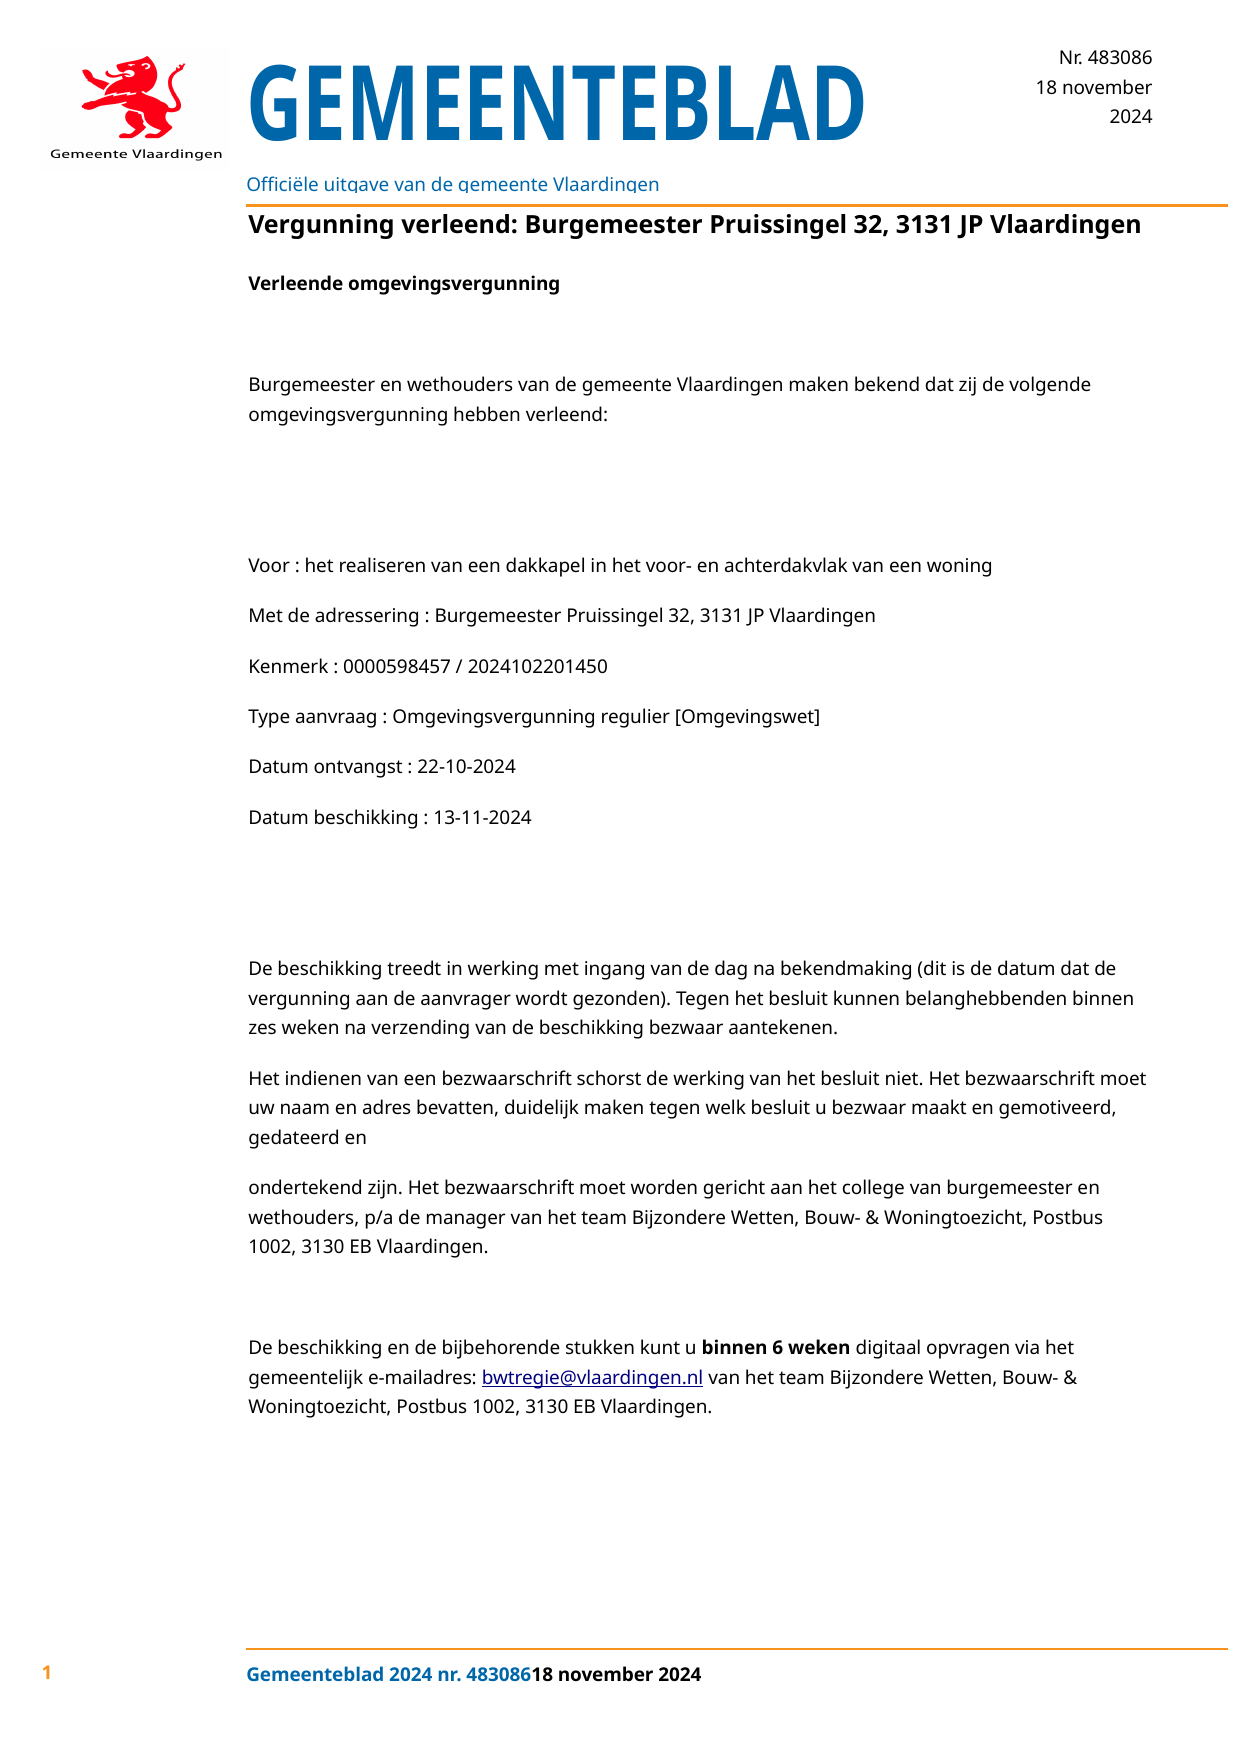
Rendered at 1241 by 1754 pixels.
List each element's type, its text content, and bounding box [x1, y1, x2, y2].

text Voor : het realiseren van een dakkapel in het voor- en achterdakvlak van een woning [248, 552, 1152, 578]
text Kenmerk : 0000598457 / 2024102201450 [248, 653, 1152, 678]
text Het indienen van een bezwaarschrift schorst de werking van het besluit niet. Het bezwaarschrift moet uw naam en adres bevatten, duidelijk maken tegen welk besluit u bezwaar maakt en gemotiveerd, gedateerd en [248, 1065, 1152, 1150]
text Datum beschikking : 13-11-2024 [248, 804, 1152, 830]
text De beschikking en de bijbehorende stukken kunt u binnen 6 weken digitaal opvragen via het gemeentelijk e-mailadres: bwtregie@vlaardingen.nl van het team Bijzondere Wetten, Bouw- & Woningtoezicht, Postbus 1002, 3130 EB Vlaardingen. [248, 1334, 1152, 1419]
text Type aanvraag : Omgevingsvergunning regulier [Omgevingswet] [248, 703, 1152, 729]
text Burgemeester en wethouders van de gemeente Vlaardingen maken bekend dat zij de volgende omgevingsvergunning hebben verleend: [248, 371, 1152, 426]
text Datum ontvangst : 22-10-2024 [248, 754, 1152, 779]
picture [41, 47, 231, 172]
text ondertekend zijn. Het bezwaarschrift moet worden gericht aan het college van burgemeester en wethouders, p/a de manager van het team Bijzondere Wetten, Bouw- & Woningtoezicht, Postbus 1002, 3130 EB Vlaardingen. [248, 1174, 1152, 1259]
text De beschikking treedt in werking met ingang van de dag na bekendmaking (dit is de datum dat de vergunning aan de aanvrager wordt gezonden). Tegen het besluit kunnen belanghebbenden binnen zes weken na verzending van de beschikking bezwaar aantekenen. [248, 955, 1152, 1040]
text Vergunning verleend: Burgemeester Pruissingel 32, 3131 JP Vlaardingen [248, 207, 1152, 241]
text Met de adressering : Burgemeester Pruissingel 32, 3131 JP Vlaardingen [248, 602, 1152, 628]
text Verleende omgevingsvergunning [248, 270, 1152, 296]
